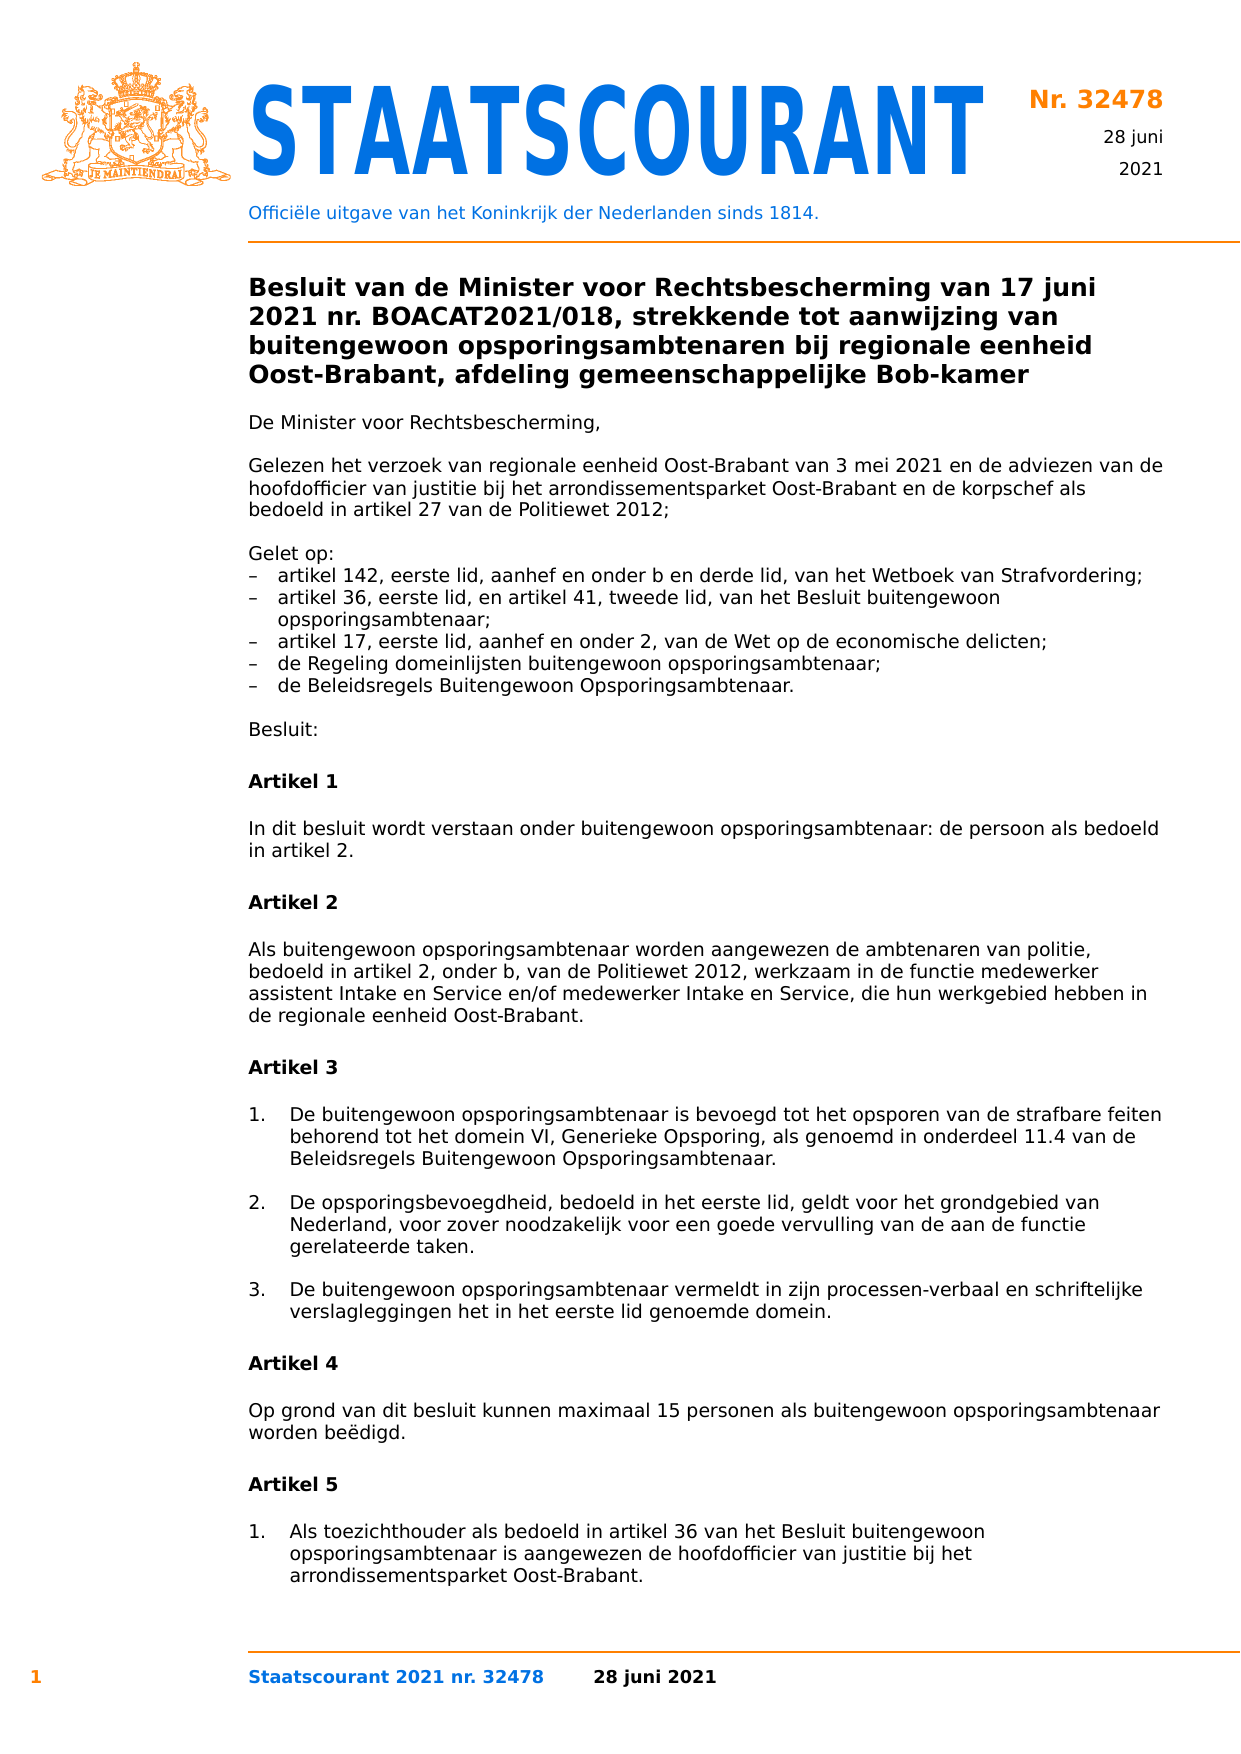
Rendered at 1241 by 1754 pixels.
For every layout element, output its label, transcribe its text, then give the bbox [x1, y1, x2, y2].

subtitle Artikel 4 [248, 1353, 1163, 1375]
table_cell Officiële uitgave van het Koninkrijk der Nederlanden sinds 1814. [248, 203, 1240, 241]
text – de Regeling domeinlijsten buitengewoon opsporingsambtenaar; [248, 653, 1163, 675]
table_cell 28 juni [998, 121, 1240, 153]
text 1. De buitengewoon opsporingsambtenaar is bevoegd tot het opsporen van de strafbare feiten behorend tot het domein VI, Generieke Opsporing, als genoemd in onderdeel 11.4 van de Beleidsregels Buitengewoon Opsporingsambtenaar. [248, 1104, 1163, 1170]
text – de Beleidsregels Buitengewoon Opsporingsambtenaar. [248, 675, 1163, 697]
table_header STAATSCOURANT [248, 62, 998, 203]
text 1. Als toezichthouder als bedoeld in artikel 36 van het Besluit buitengewoon opsporingsambtenaar is aangewezen de hoofdofficier van justitie bij het arrondissementsparket Oost-Brabant. [248, 1521, 1163, 1587]
text Op grond van dit besluit kunnen maximaal 15 personen als buitengewoon opsporingsambtenaar worden beëdigd. [248, 1400, 1163, 1444]
subtitle Artikel 2 [248, 892, 1163, 914]
subtitle Besluit van de Minister voor Rechtsbescherming van 17 juni 2021 nr. BOACAT2021/018, strekkende tot aanwijzing van buitengewoon opsporingsambtenaren bij regionale eenheid Oost-Brabant, afdeling gemeenschappelijke Bob-kamer [248, 273, 1163, 390]
text – artikel 142, eerste lid, aanhef en onder b en derde lid, van het Wetboek van Strafvordering; [248, 565, 1163, 587]
text Gelet op: [248, 543, 1163, 565]
text Besluit: [248, 719, 1163, 741]
subtitle Artikel 3 [248, 1057, 1163, 1079]
text – artikel 36, eerste lid, en artikel 41, tweede lid, van het Besluit buitengewoon opsporingsambtenaar; [248, 587, 1163, 631]
table_header [25, 62, 248, 241]
subtitle Artikel 5 [248, 1474, 1163, 1496]
text In dit besluit wordt verstaan onder buitengewoon opsporingsambtenaar: de persoon als bedoeld in artikel 2. [248, 818, 1163, 862]
table_header Nr. 32478 [998, 62, 1240, 121]
text De Minister voor Rechtsbescherming, [248, 412, 1163, 433]
text 3. De buitengewoon opsporingsambtenaar vermeldt in zijn processen-verbaal en schriftelijke verslagleggingen het in het eerste lid genoemde domein. [248, 1279, 1163, 1323]
text Als buitengewoon opsporingsambtenaar worden aangewezen de ambtenaren van politie, bedoeld in artikel 2, onder b, van de Politiewet 2012, werkzaam in de functie medewerker assistent Intake en Service en/of medewerker Intake en Service, die hun werkgebied hebben in de regionale eenheid Oost-Brabant. [248, 939, 1163, 1027]
table_cell 2021 [998, 153, 1240, 203]
text Gelezen het verzoek van regionale eenheid Oost-Brabant van 3 mei 2021 en de adviezen van de hoofdofficier van justitie bij het arrondissementsparket Oost-Brabant en de korpschef als bedoeld in artikel 27 van de Politiewet 2012; [248, 455, 1163, 521]
text – artikel 17, eerste lid, aanhef en onder 2, van de Wet op de economische delicten; [248, 631, 1163, 653]
picture [41, 62, 231, 186]
text 2. De opsporingsbevoegdheid, bedoeld in het eerste lid, geldt voor het grondgebied van Nederland, voor zover noodzakelijk voor een goede vervulling van de aan de functie gerelateerde taken. [248, 1192, 1163, 1257]
subtitle Artikel 1 [248, 771, 1163, 793]
